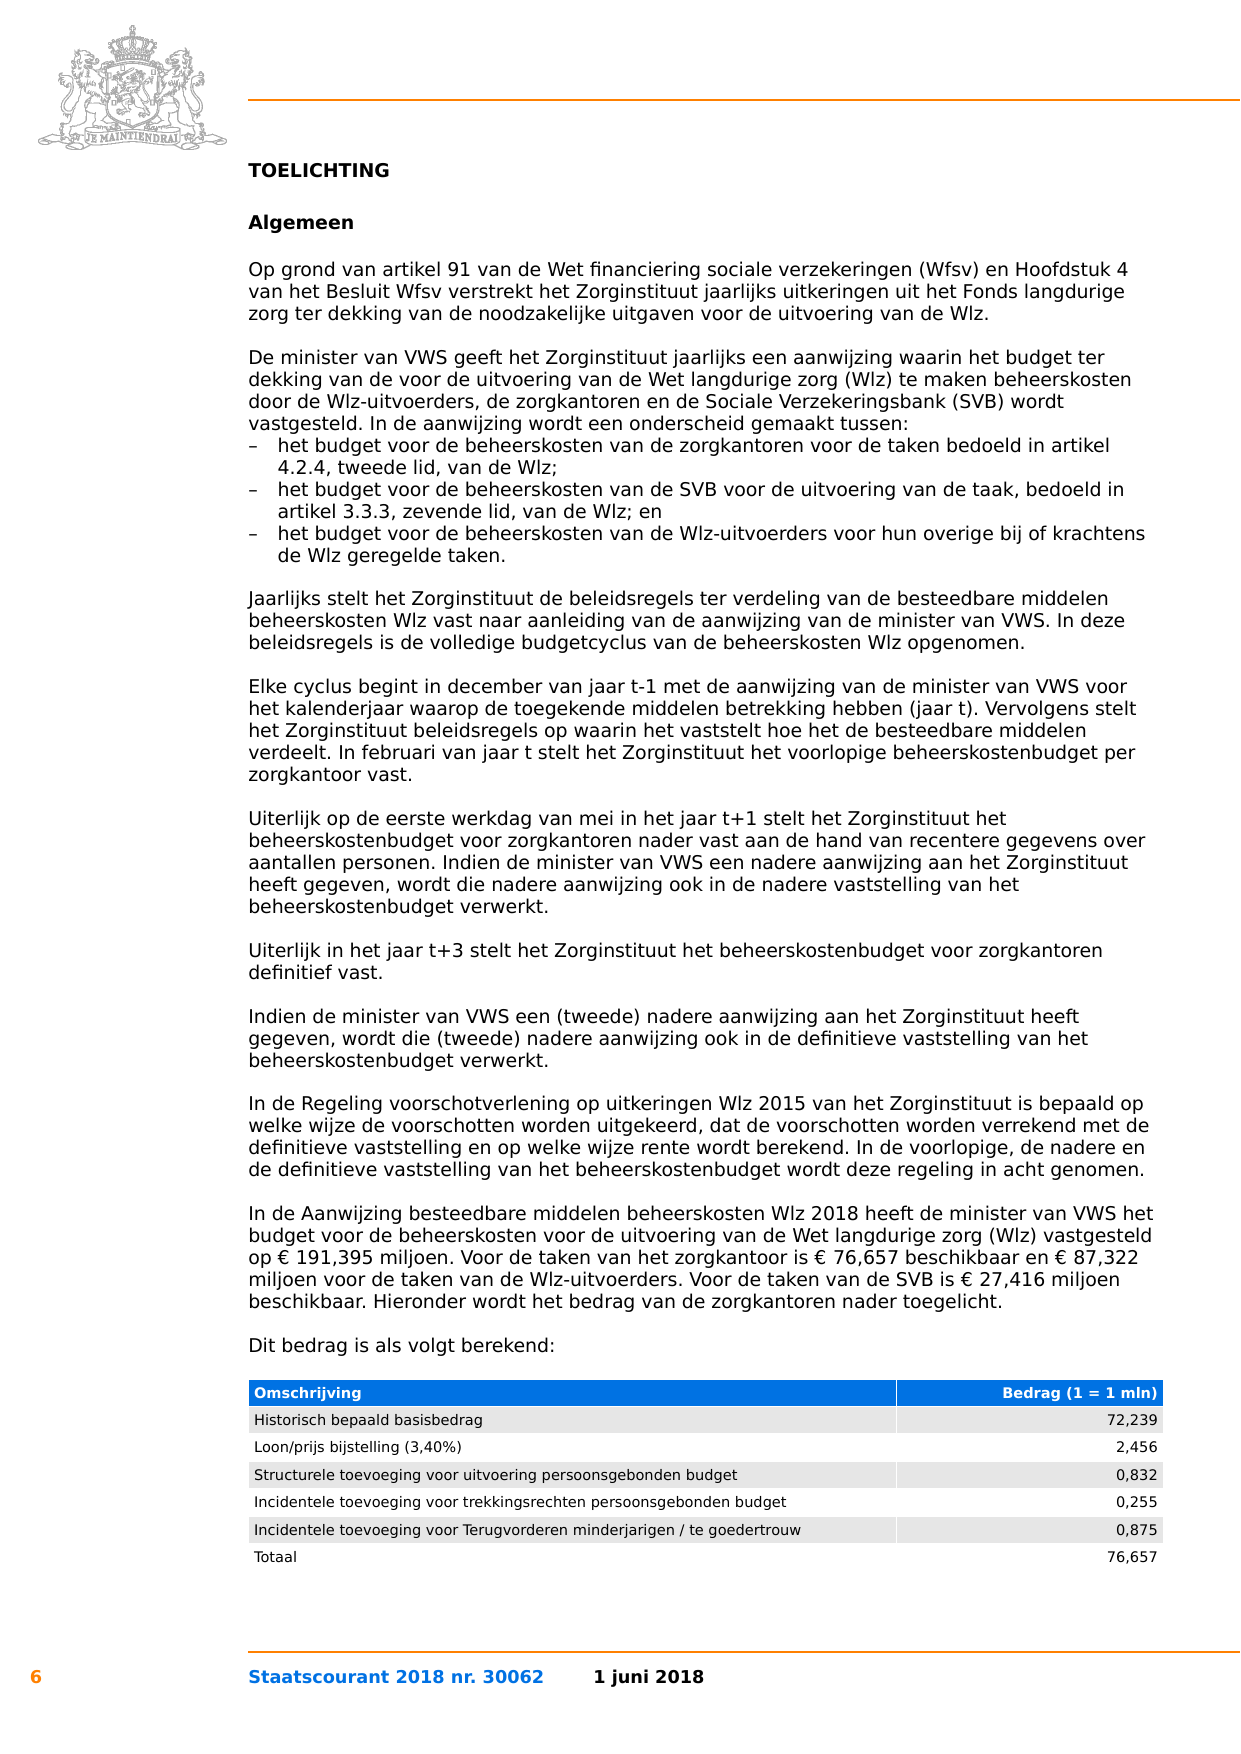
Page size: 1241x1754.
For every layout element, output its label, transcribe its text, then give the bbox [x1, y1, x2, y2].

table_header Bedrag (1 = 1 mln) [897, 1380, 1163, 1406]
table_cell Incidentele toevoeging voor trekkingsrechten persoonsgebonden budget [249, 1489, 896, 1516]
text – het budget voor de beheerskosten van de SVB voor de uitvoering van de taak, bedoeld in artikel 3.3.3, zevende lid, van de Wlz; en [248, 478, 1163, 522]
table_cell Structurele toevoeging voor uitvoering persoonsgebonden budget [249, 1462, 896, 1488]
subtitle TOELICHTING [248, 160, 1163, 182]
table_header Omschrijving [249, 1380, 896, 1406]
table_cell 72,239 [897, 1407, 1163, 1433]
subtitle Algemeen [248, 212, 1163, 234]
text Indien de minister van VWS een (tweede) nadere aanwijzing aan het Zorginstituut heeft gegeven, wordt die (tweede) nadere aanwijzing ook in de definitieve vaststelling van het beheerskostenbudget verwerkt. [248, 1006, 1163, 1071]
text Uiterlijk op de eerste werkdag van mei in het jaar t+1 stelt het Zorginstituut het beheerskostenbudget voor zorgkantoren nader vast aan de hand van recentere gegevens over aantallen personen. Indien de minister van VWS een nadere aanwijzing aan het Zorginstituut heeft gegeven, wordt die nadere aanwijzing ook in de nadere vaststelling van het beheerskostenbudget verwerkt. [248, 808, 1163, 918]
text In de Aanwijzing besteedbare middelen beheerskosten Wlz 2018 heeft de minister van VWS het budget voor de beheerskosten voor de uitvoering van de Wet langdurige zorg (Wlz) vastgesteld op € 191,395 miljoen. Voor de taken van het zorgkantoor is € 76,657 beschikbaar en € 87,322 miljoen voor de taken van de Wlz-uitvoerders. Voor de taken van de SVB is € 27,416 miljoen beschikbaar. Hieronder wordt het bedrag van de zorgkantoren nader toegelicht. [248, 1203, 1163, 1313]
table_cell Loon/prijs bijstelling (3,40%) [249, 1435, 896, 1461]
table_cell 2,456 [897, 1435, 1163, 1461]
table_cell Incidentele toevoeging voor Terugvorderen minderjarigen / te goedertrouw [249, 1517, 896, 1543]
text Dit bedrag is als volgt berekend: [248, 1335, 1163, 1357]
text – het budget voor de beheerskosten van de Wlz-uitvoerders voor hun overige bij of krachtens de Wlz geregelde taken. [248, 522, 1163, 566]
table_cell 0,832 [897, 1462, 1163, 1488]
text Jaarlijks stelt het Zorginstituut de beleidsregels ter verdeling van de besteedbare middelen beheerskosten Wlz vast naar aanleiding van de aanwijzing van de minister van VWS. In deze beleidsregels is de volledige budgetcyclus van de beheerskosten Wlz opgenomen. [248, 588, 1163, 654]
text Op grond van artikel 91 van de Wet financiering sociale verzekeringen (Wfsv) en Hoofdstuk 4 van het Besluit Wfsv verstrekt het Zorginstituut jaarlijks uitkeringen uit het Fonds langdurige zorg ter dekking van de noodzakelijke uitgaven voor de uitvoering van de Wlz. [248, 259, 1163, 325]
text Elke cyclus begint in december van jaar t-1 met de aanwijzing van de minister van VWS voor het kalenderjaar waarop de toegekende middelen betrekking hebben (jaar t). Vervolgens stelt het Zorginstituut beleidsregels op waarin het vaststelt hoe het de besteedbare middelen verdeelt. In februari van jaar t stelt het Zorginstituut het voorlopige beheerskostenbudget per zorgkantoor vast. [248, 676, 1163, 786]
text In de Regeling voorschotverlening op uitkeringen Wlz 2015 van het Zorginstituut is bepaald op welke wijze de voorschotten worden uitgekeerd, dat de voorschotten worden verrekend met de definitieve vaststelling en op welke wijze rente wordt berekend. In de voorlopige, de nadere en de definitieve vaststelling van het beheerskostenbudget wordt deze regeling in acht genomen. [248, 1093, 1163, 1181]
text – het budget voor de beheerskosten van de zorgkantoren voor de taken bedoeld in artikel 4.2.4, tweede lid, van de Wlz; [248, 434, 1163, 478]
text Uiterlijk in het jaar t+3 stelt het Zorginstituut het beheerskostenbudget voor zorgkantoren definitief vast. [248, 940, 1163, 984]
picture [38, 25, 227, 150]
table_cell 76,657 [897, 1544, 1163, 1571]
table_cell Historisch bepaald basisbedrag [249, 1407, 896, 1433]
table_cell 0,875 [897, 1517, 1163, 1543]
table_cell 0,255 [897, 1489, 1163, 1516]
text De minister van VWS geeft het Zorginstituut jaarlijks een aanwijzing waarin het budget ter dekking van de voor de uitvoering van de Wet langdurige zorg (Wlz) te maken beheerskosten door de Wlz-uitvoerders, de zorgkantoren en de Sociale Verzekeringsbank (SVB) wordt vastgesteld. In de aanwijzing wordt een onderscheid gemaakt tussen: [248, 347, 1163, 434]
table_cell Totaal [249, 1544, 896, 1571]
